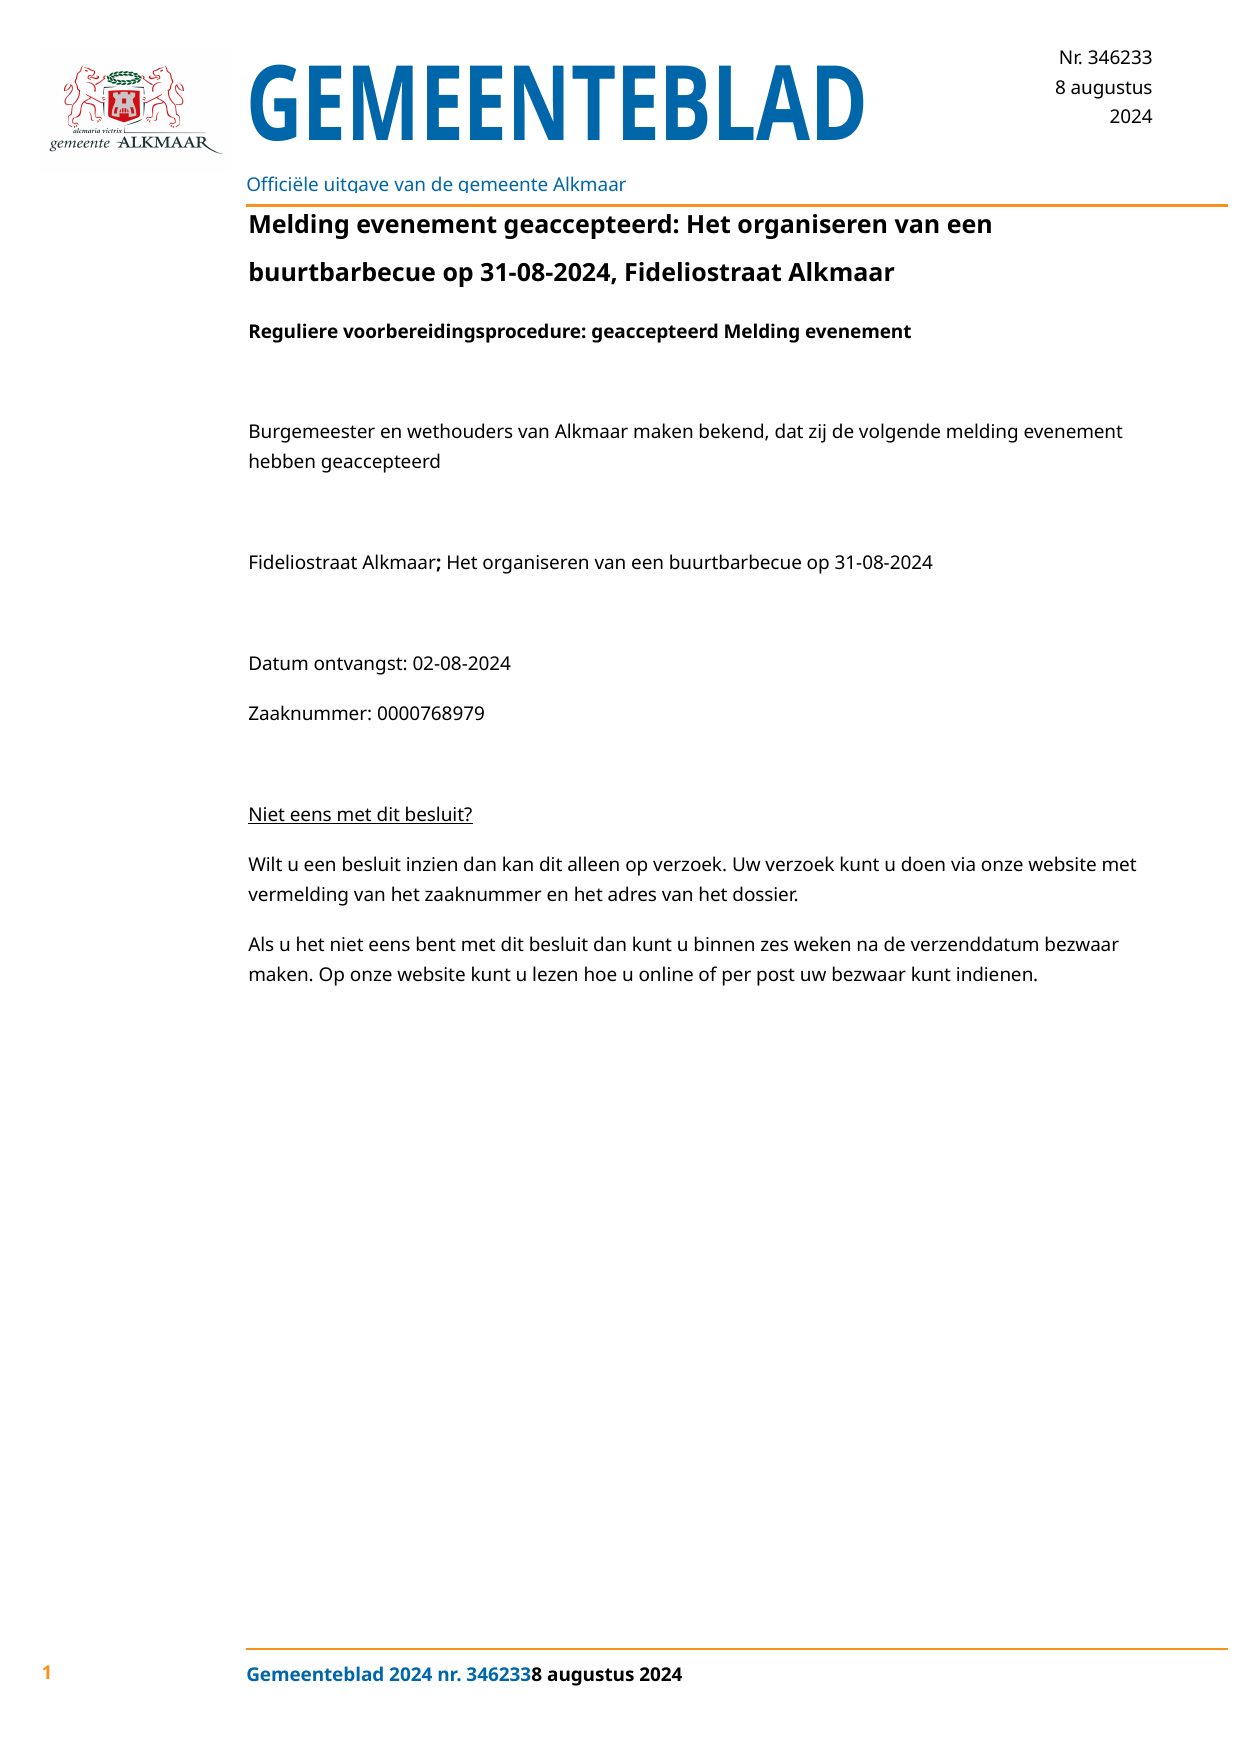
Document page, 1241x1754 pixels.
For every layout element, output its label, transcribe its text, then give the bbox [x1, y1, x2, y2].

text Burgemeester en wethouders van Alkmaar maken bekend, dat zij de volgende melding evenement hebben geaccepteerd [248, 419, 1152, 474]
text Als u het niet eens bent met dit besluit dan kunt u binnen zes weken na de verzenddatum bezwaar maken. Op onze website kunt u lezen hoe u online of per post uw bezwaar kunt indienen. [248, 932, 1152, 987]
text Niet eens met dit besluit? [248, 801, 1152, 827]
text Melding evenement geaccepteerd: Het organiseren van een buurtbarbecue op 31-08-2024, Fideliostraat Alkmaar [248, 207, 1152, 288]
picture [41, 47, 231, 172]
text Zaaknummer: 0000768979 [248, 700, 1152, 726]
text Wilt u een besluit inzien dan kan dit alleen op verzoek. Uw verzoek kunt u doen via onze website met vermelding van het zaaknummer en het adres van het dossier. [248, 852, 1152, 907]
text Reguliere voorbereidingsprocedure: geaccepteerd Melding evenement [248, 318, 1152, 344]
text Fideliostraat Alkmaar; Het organiseren van een buurtbarbecue op 31-08-2024 [248, 549, 1152, 575]
text Datum ontvangst: 02-08-2024 [248, 650, 1152, 676]
